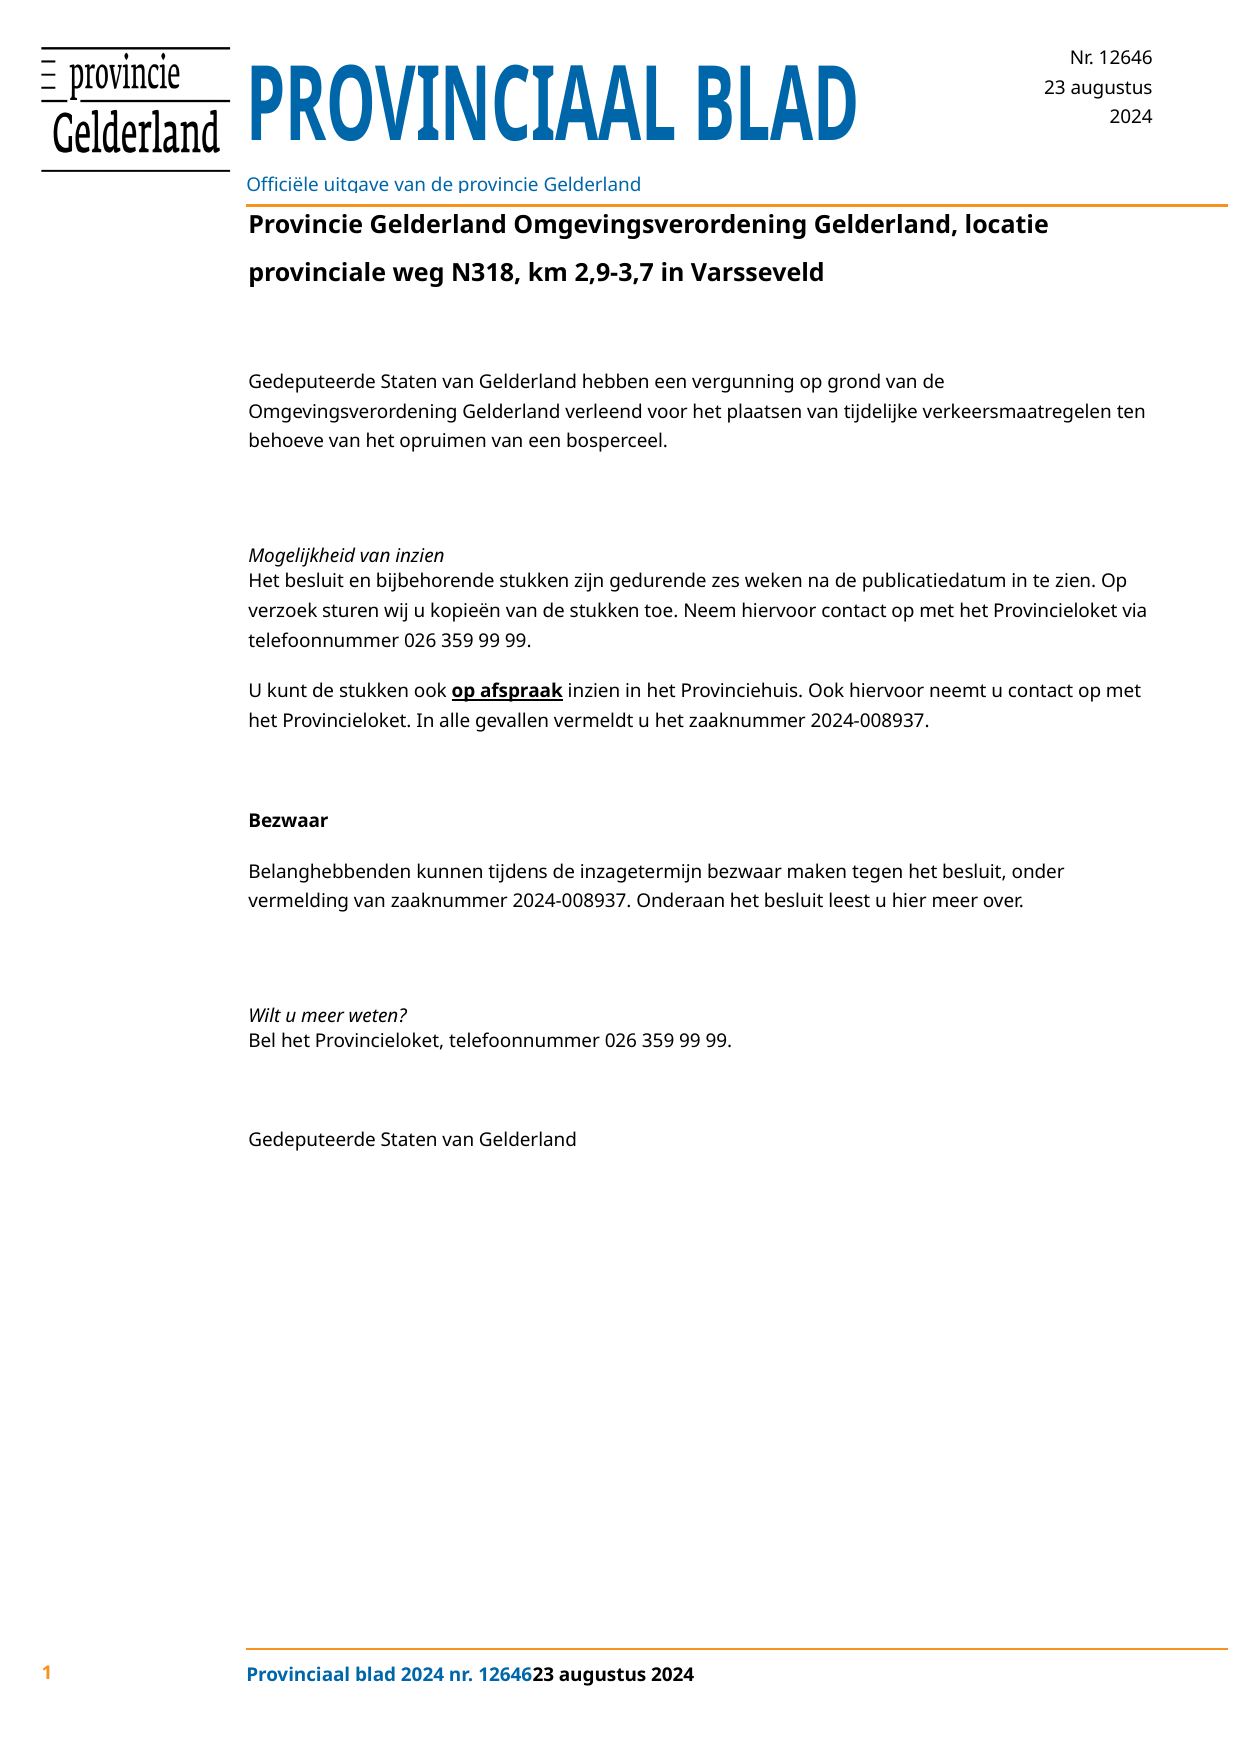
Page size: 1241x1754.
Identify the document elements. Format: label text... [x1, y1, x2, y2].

picture [41, 47, 231, 172]
text Bel het Provincieloket, telefoonnummer 026 359 99 99. [248, 1028, 1152, 1053]
text Gedeputeerde Staten van Gelderland hebben een vergunning op grond van de Omgevingsverordening Gelderland verleend voor het plaatsen van tijdelijke verkeersmaatregelen ten behoeve van het opruimen van een bosperceel. [248, 368, 1152, 453]
text Mogelijkheid van inzien [248, 542, 1152, 568]
text Belanghebbenden kunnen tijdens de inzagetermijn bezwaar maken tegen het besluit, onder vermelding van zaaknummer 2024-008937. Onderaan het besluit leest u hier meer over. [248, 858, 1152, 913]
text Provincie Gelderland Omgevingsverordening Gelderland, locatie provinciale weg N318, km 2,9-3,7 in Varsseveld [248, 207, 1152, 288]
text Wilt u meer weten? [248, 1002, 1152, 1028]
text Het besluit en bijbehorende stukken zijn gedurende zes weken na de publicatiedatum in te zien. Op verzoek sturen wij u kopieën van de stukken toe. Neem hiervoor contact op met het Provincieloket via telefoonnummer 026 359 99 99. [248, 568, 1152, 652]
text Gedeputeerde Staten van Gelderland [248, 1126, 1152, 1152]
text Bezwaar [248, 808, 1152, 833]
text U kunt de stukken ook op afspraak inzien in het Provinciehuis. Ook hiervoor neemt u contact op met het Provincieloket. In alle gevallen vermeldt u het zaaknummer 2024-008937. [248, 677, 1152, 732]
